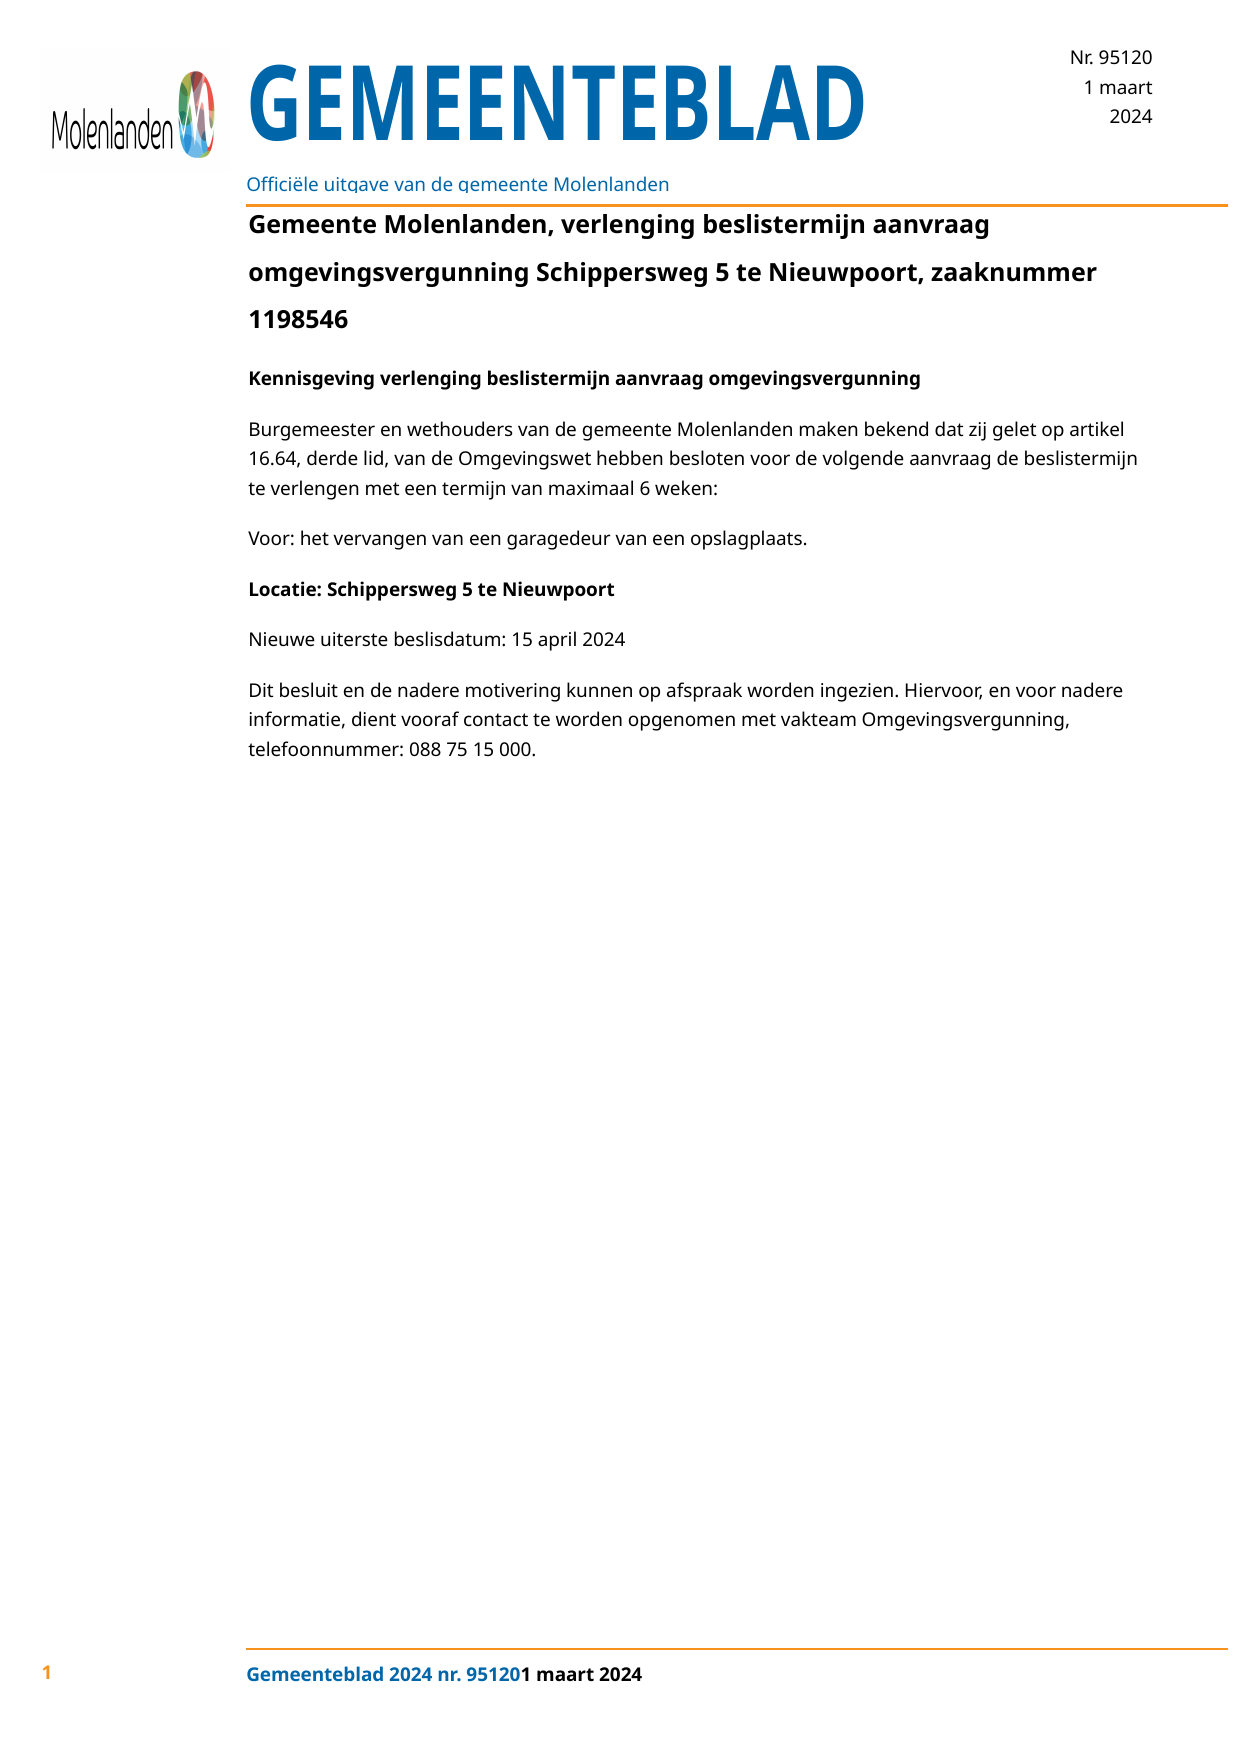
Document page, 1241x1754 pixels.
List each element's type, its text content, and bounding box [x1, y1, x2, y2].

picture [41, 47, 231, 172]
text Locatie: Schippersweg 5 te Nieuwpoort [248, 576, 1152, 602]
text Dit besluit en de nadere motivering kunnen op afspraak worden ingezien. Hiervoor, en voor nadere informatie, dient vooraf contact te worden opgenomen met vakteam Omgevingsvergunning, telefoonnummer: 088 75 15 000. [248, 677, 1152, 762]
text Kennisgeving verlenging beslistermijn aanvraag omgevingsvergunning [248, 366, 1152, 391]
text Burgemeester en wethouders van de gemeente Molenlanden maken bekend dat zij gelet op artikel 16.64, derde lid, van de Omgevingswet hebben besloten voor de volgende aanvraag de beslistermijn te verlengen met een termijn van maximaal 6 weken: [248, 416, 1152, 501]
text Nieuwe uiterste beslisdatum: 15 april 2024 [248, 626, 1152, 652]
text Voor: het vervangen van een garagedeur van een opslagplaats. [248, 526, 1152, 551]
text Gemeente Molenlanden, verlenging beslistermijn aanvraag omgevingsvergunning Schippersweg 5 te Nieuwpoort, zaaknummer 1198546 [248, 207, 1152, 336]
